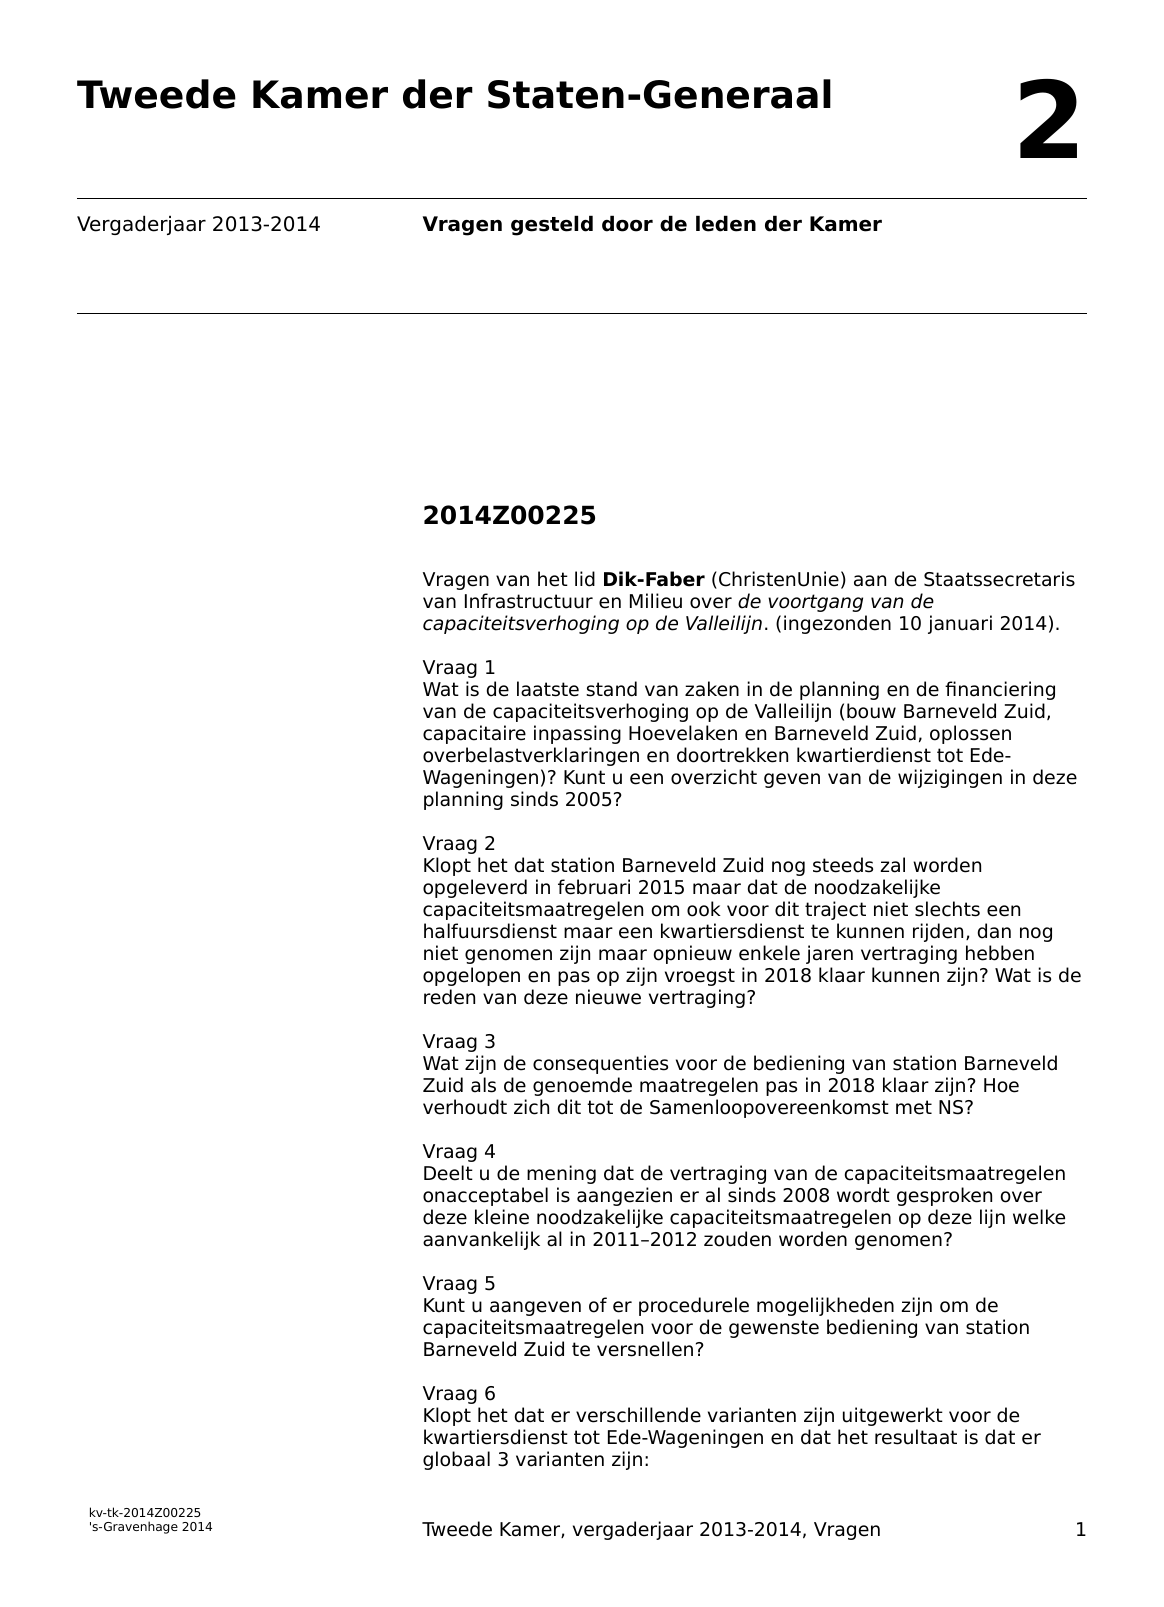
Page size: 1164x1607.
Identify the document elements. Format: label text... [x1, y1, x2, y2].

text Vraag 2 [422, 833, 1087, 855]
text Deelt u de mening dat de vertraging van de capaciteitsmaatregelen onacceptabel is aangezien er al sinds 2008 wordt gesproken over deze kleine noodzakelijke capaciteitsmaatregelen op deze lijn welke aanvankelijk al in 2011–2012 zouden worden genomen? [422, 1163, 1087, 1251]
text kv-tk-2014Z00225 [88, 1506, 323, 1520]
text Klopt het dat er verschillende varianten zijn uitgewerkt voor de kwartiersdienst tot Ede-Wageningen en dat het resultaat is dat er globaal 3 varianten zijn: [422, 1405, 1087, 1471]
table_cell Vergaderjaar 2013-2014 [77, 199, 422, 313]
text Klopt het dat station Barneveld Zuid nog steeds zal worden opgeleverd in februari 2015 maar dat de noodzakelijke capaciteitsmaatregelen om ook voor dit traject niet slechts een halfuursdienst maar een kwartiersdienst te kunnen rijden, dan nog niet genomen zijn maar opnieuw enkele jaren vertraging hebben opgelopen en pas op zijn vroegst in 2018 klaar kunnen zijn? Wat is de reden van deze nieuwe vertraging? [422, 855, 1087, 1009]
text Vraag 6 [422, 1383, 1087, 1405]
text Vragen van het lid Dik-Faber (ChristenUnie) aan de Staatssecretaris van Infrastructuur en Milieu over de voortgang van de capaciteitsverhoging op de Valleilijn. (ingezonden 10 januari 2014). [422, 569, 1087, 635]
text Vraag 3 [422, 1031, 1087, 1053]
text Vraag 5 [422, 1273, 1087, 1295]
table_header Tweede Kamer der Staten-Generaal [77, 59, 886, 198]
text 's-Gravenhage 2014 [88, 1520, 323, 1534]
text Vraag 1 [422, 657, 1087, 679]
text Wat is de laatste stand van zaken in de planning en de financiering van de capaciteitsverhoging op de Valleilijn (bouw Barneveld Zuid, capacitaire inpassing Hoevelaken en Barneveld Zuid, oplossen overbelastverklaringen en doortrekken kwartierdienst tot Ede-Wageningen)? Kunt u een overzicht geven van de wijzigingen in deze planning sinds 2005? [422, 679, 1087, 811]
text Kunt u aangeven of er procedurele mogelijkheden zijn om de capaciteitsmaatregelen voor de gewenste bediening van station Barneveld Zuid te versnellen? [422, 1295, 1087, 1361]
text 2014Z00225 [422, 501, 1087, 531]
text Wat zijn de consequenties voor de bediening van station Barneveld Zuid als de genoemde maatregelen pas in 2018 klaar zijn? Hoe verhoudt zich dit tot de Samenloopovereenkomst met NS? [422, 1053, 1087, 1119]
table_header 2 [886, 59, 1087, 198]
table_cell Vragen gesteld door de leden der Kamer [422, 199, 1087, 313]
text Vraag 4 [422, 1141, 1087, 1163]
